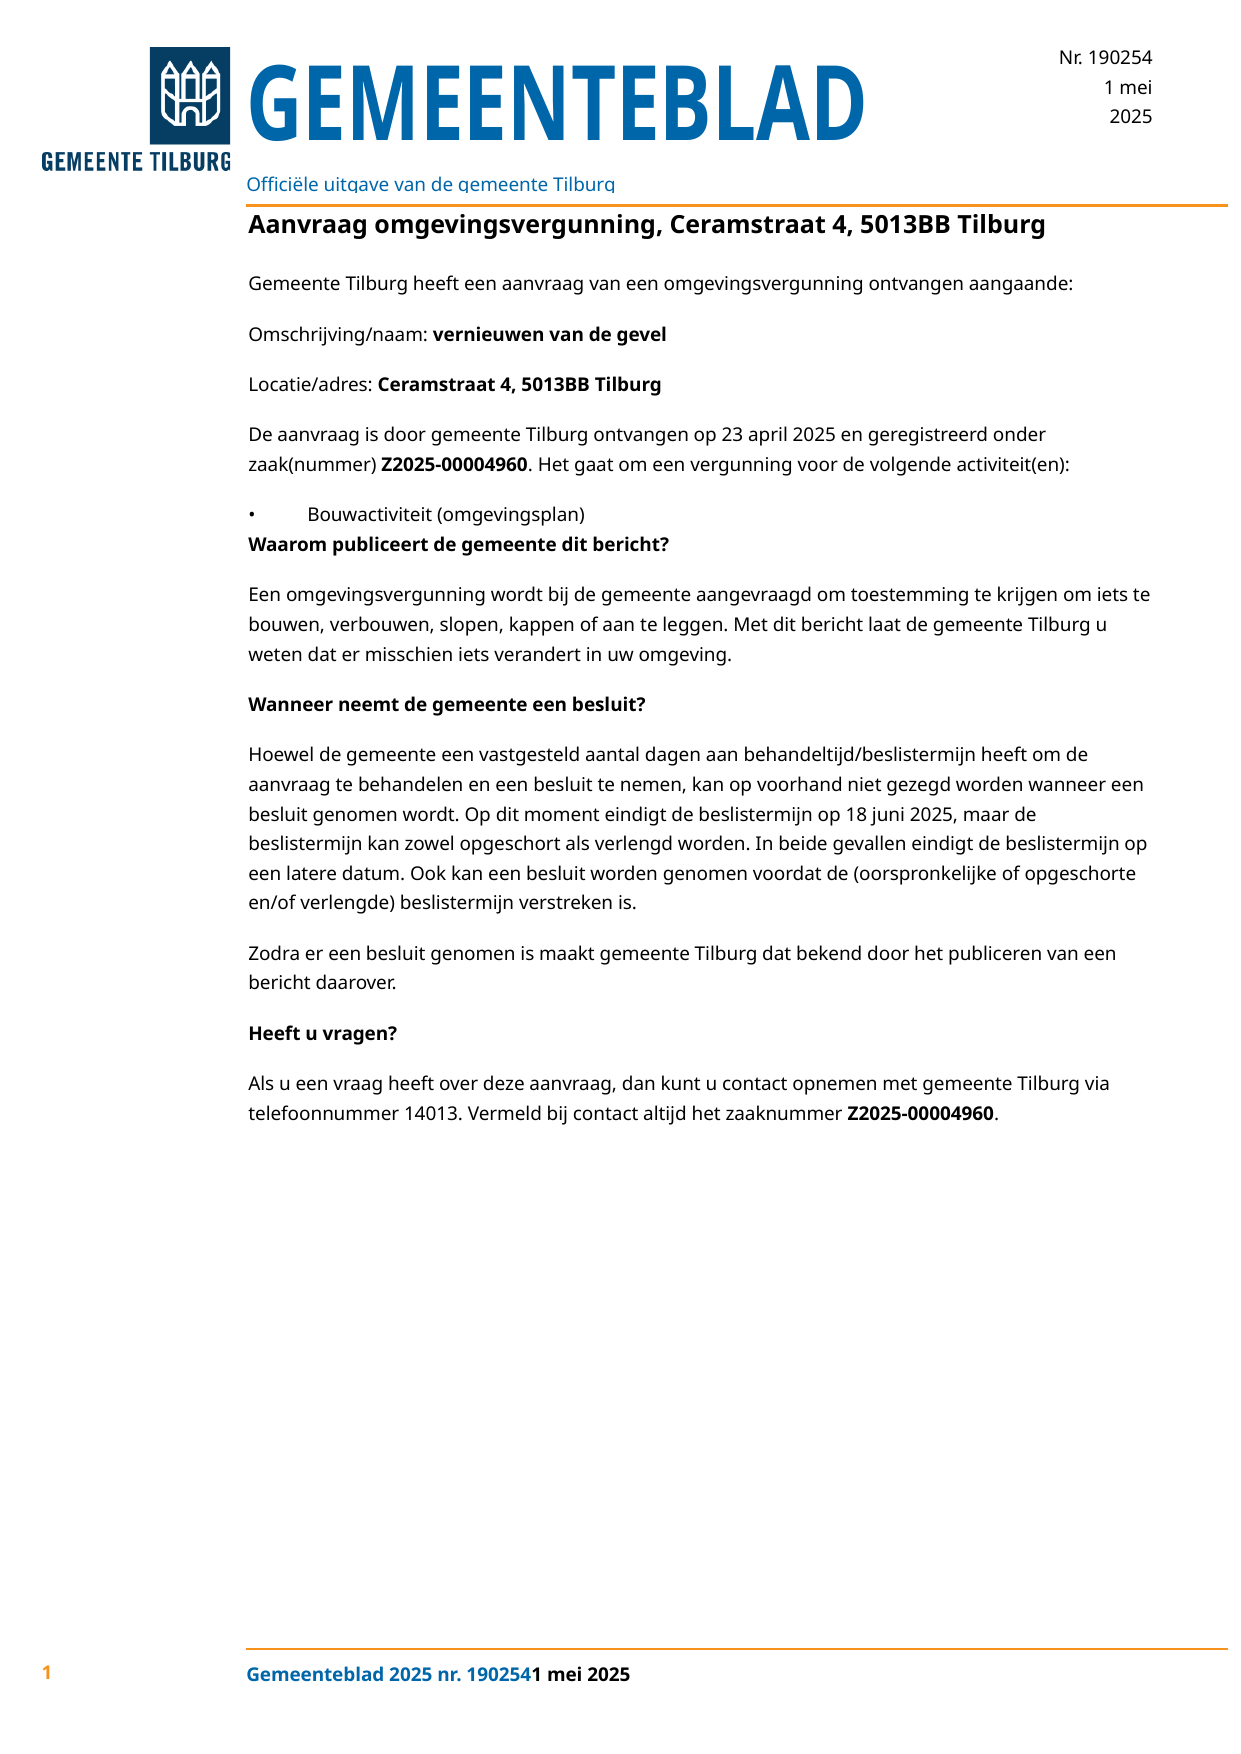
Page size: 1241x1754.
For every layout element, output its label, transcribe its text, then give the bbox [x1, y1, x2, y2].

text Omschrijving/naam: vernieuwen van de gevel [248, 321, 1152, 346]
text Heeft u vragen? [248, 1020, 1152, 1046]
list Bouwactiviteit (omgevingsplan) [248, 502, 1152, 527]
text Hoewel de gemeente een vastgesteld aantal dagen aan behandeltijd/beslistermijn heeft om de aanvraag te behandelen en een besluit te nemen, kan op voorhand niet gezegd worden wanneer een besluit genomen wordt. Op dit moment eindigt de beslistermijn op 18 juni 2025, maar de beslistermijn kan zowel opgeschort als verlengd worden. In beide gevallen eindigt de beslistermijn op een latere datum. Ook kan een besluit worden genomen voordat de (oorspronkelijke of opgeschorte en/of verlengde) beslistermijn verstreken is. [248, 742, 1152, 915]
text Locatie/adres: Ceramstraat 4, 5013BB Tilburg [248, 371, 1152, 397]
text De aanvraag is door gemeente Tilburg ontvangen op 23 april 2025 en geregistreerd onder zaak(nummer) Z2025-00004960. Het gaat om een vergunning voor de volgende activiteit(en): [248, 422, 1152, 477]
text Wanneer neemt de gemeente een besluit? [248, 691, 1152, 717]
picture [41, 47, 231, 172]
text Een omgevingsvergunning wordt bij de gemeente aangevraagd om toestemming te krijgen om iets te bouwen, verbouwen, slopen, kappen of aan te leggen. Met dit bericht laat de gemeente Tilburg u weten dat er misschien iets verandert in uw omgeving. [248, 582, 1152, 666]
text Gemeente Tilburg heeft een aanvraag van een omgevingsvergunning ontvangen aangaande: [248, 270, 1152, 296]
text Zodra er een besluit genomen is maakt gemeente Tilburg dat bekend door het publiceren van een bericht daarover. [248, 940, 1152, 995]
text Waarom publiceert de gemeente dit bericht? [248, 531, 1152, 557]
text Als u een vraag heeft over deze aanvraag, dan kunt u contact opnemen met gemeente Tilburg via telefoonnummer 14013. Vermeld bij contact altijd het zaaknummer Z2025-00004960. [248, 1070, 1152, 1126]
text Aanvraag omgevingsvergunning, Ceramstraat 4, 5013BB Tilburg [248, 207, 1152, 241]
